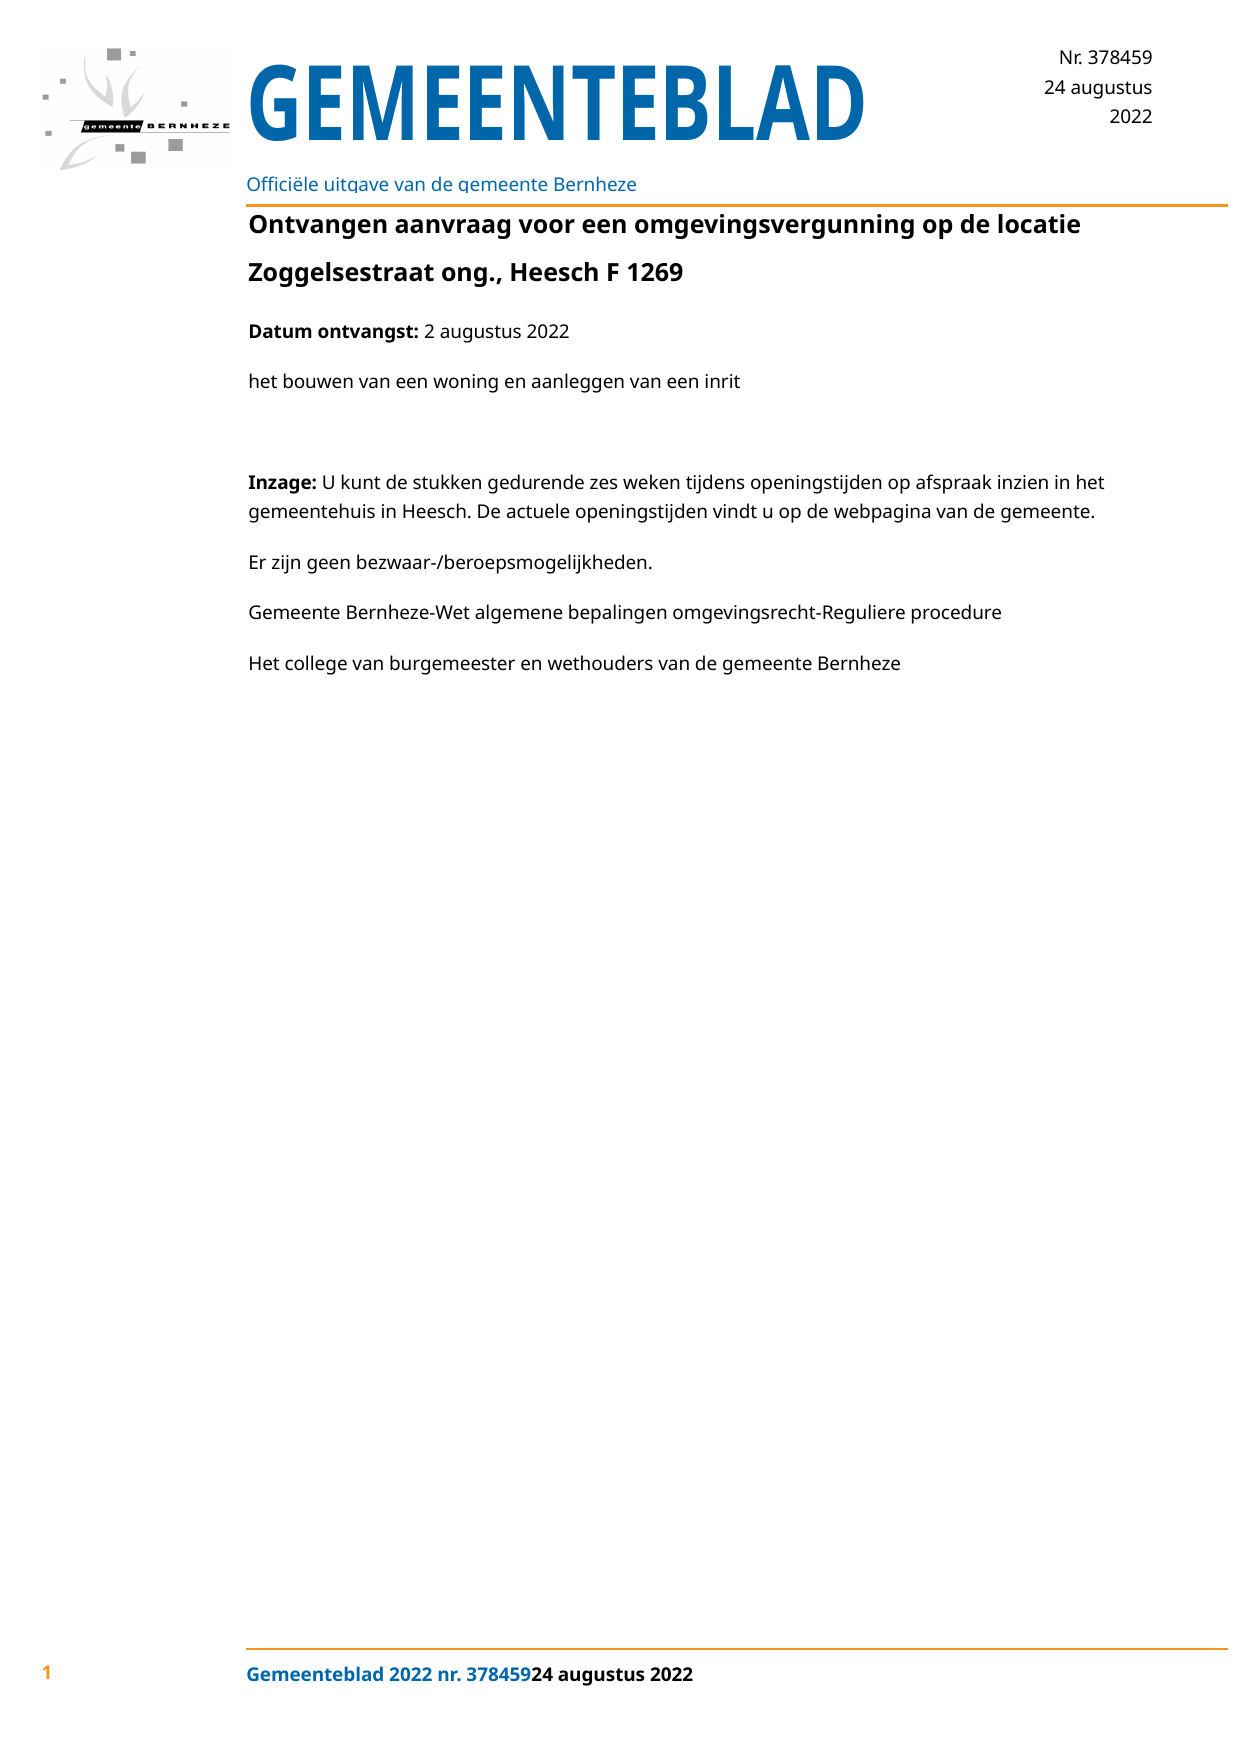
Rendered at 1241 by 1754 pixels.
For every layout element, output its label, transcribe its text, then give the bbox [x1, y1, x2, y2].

text Inzage: U kunt de stukken gedurende zes weken tijdens openingstijden op afspraak inzien in het gemeentehuis in Heesch. De actuele openingstijden vindt u op de webpagina van de gemeente. [248, 469, 1152, 524]
text Het college van burgemeester en wethouders van de gemeente Bernheze [248, 650, 1152, 676]
text Er zijn geen bezwaar-/beroepsmogelijkheden. [248, 549, 1152, 575]
picture [41, 47, 231, 172]
text Ontvangen aanvraag voor een omgevingsvergunning op de locatie Zoggelsestraat ong., Heesch F 1269 [248, 207, 1152, 288]
text Gemeente Bernheze-Wet algemene bepalingen omgevingsrecht-Reguliere procedure [248, 599, 1152, 625]
text het bouwen van een woning en aanleggen van een inrit [248, 368, 1152, 394]
text Datum ontvangst: 2 augustus 2022 [248, 318, 1152, 344]
